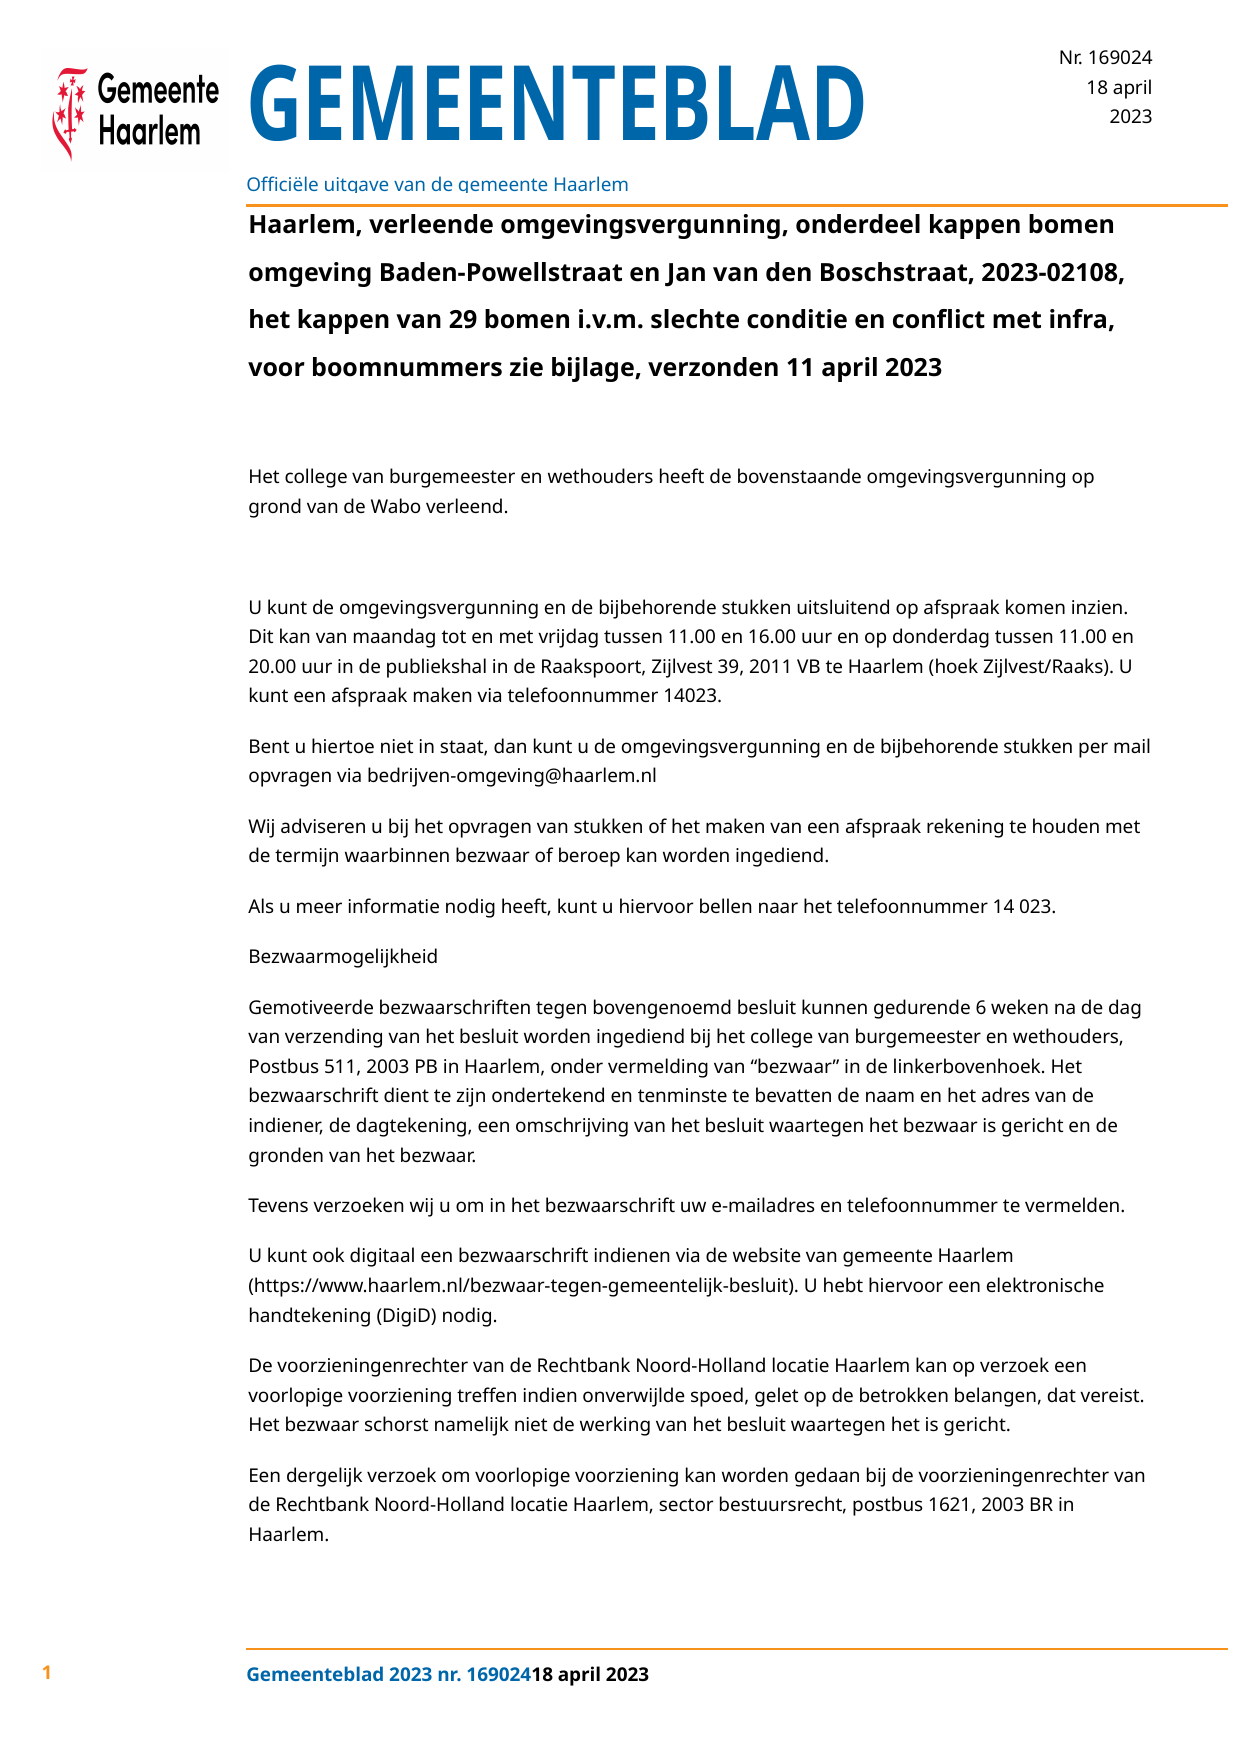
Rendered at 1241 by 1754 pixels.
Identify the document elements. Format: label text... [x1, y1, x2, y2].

text Bent u hiertoe niet in staat, dan kunt u de omgevingsvergunning en de bijbehorende stukken per mail opvragen via bedrijven-omgeving@haarlem.nl [248, 733, 1152, 788]
text Een dergelijk verzoek om voorlopige voorziening kan worden gedaan bij de voorzieningenrechter van de Rechtbank Noord-Holland locatie Haarlem, sector bestuursrecht, postbus 1621, 2003 BR in Haarlem. [248, 1462, 1152, 1547]
text Als u meer informatie nodig heeft, kunt u hiervoor bellen naar het telefoonnummer 14 023. [248, 893, 1152, 919]
text Tevens verzoeken wij u om in het bezwaarschrift uw e-mailadres en telefoonnummer te vermelden. [248, 1192, 1152, 1218]
text Het college van burgemeester en wethouders heeft de bovenstaande omgevingsvergunning op grond van de Wabo verleend. [248, 463, 1152, 519]
text U kunt de omgevingsvergunning en de bijbehorende stukken uitsluitend op afspraak komen inzien. Dit kan van maandag tot en met vrijdag tussen 11.00 en 16.00 uur en op donderdag tussen 11.00 en 20.00 uur in de publiekshal in de Raakspoort, Zijlvest 39, 2011 VB te Haarlem (hoek Zijlvest/Raaks). U kunt een afspraak maken via telefoonnummer 14023. [248, 594, 1152, 708]
text Haarlem, verleende omgevingsvergunning, onderdeel kappen bomen omgeving Baden-Powellstraat en Jan van den Boschstraat, 2023-02108, het kappen van 29 bomen i.v.m. slechte conditie en conflict met infra, voor boomnummers zie bijlage, verzonden 11 april 2023 [248, 207, 1152, 384]
text Bezwaarmogelijkheid [248, 943, 1152, 969]
text Gemotiveerde bezwaarschriften tegen bovengenoemd besluit kunnen gedurende 6 weken na de dag van verzending van het besluit worden ingediend bij het college van burgemeester en wethouders, Postbus 511, 2003 PB in Haarlem, onder vermelding van “bezwaar” in de linkerbovenhoek. Het bezwaarschrift dient te zijn ondertekend en tenminste te bevatten de naam en het adres van de indiener, de dagtekening, een omschrijving van het besluit waartegen het bezwaar is gericht en de gronden van het bezwaar. [248, 994, 1152, 1168]
text Wij adviseren u bij het opvragen van stukken of het maken van een afspraak rekening te houden met de termijn waarbinnen bezwaar of beroep kan worden ingediend. [248, 813, 1152, 868]
text De voorzieningenrechter van de Rechtbank Noord-Holland locatie Haarlem kan op verzoek een voorlopige voorziening treffen indien onverwijlde spoed, gelet op de betrokken belangen, dat vereist. Het bezwaar schorst namelijk niet de werking van het besluit waartegen het is gericht. [248, 1352, 1152, 1437]
picture [41, 47, 231, 172]
text U kunt ook digitaal een bezwaarschrift indienen via de website van gemeente Haarlem (https://www.haarlem.nl/bezwaar-tegen-gemeentelijk-besluit). U hebt hiervoor een elektronische handtekening (DigiD) nodig. [248, 1243, 1152, 1328]
